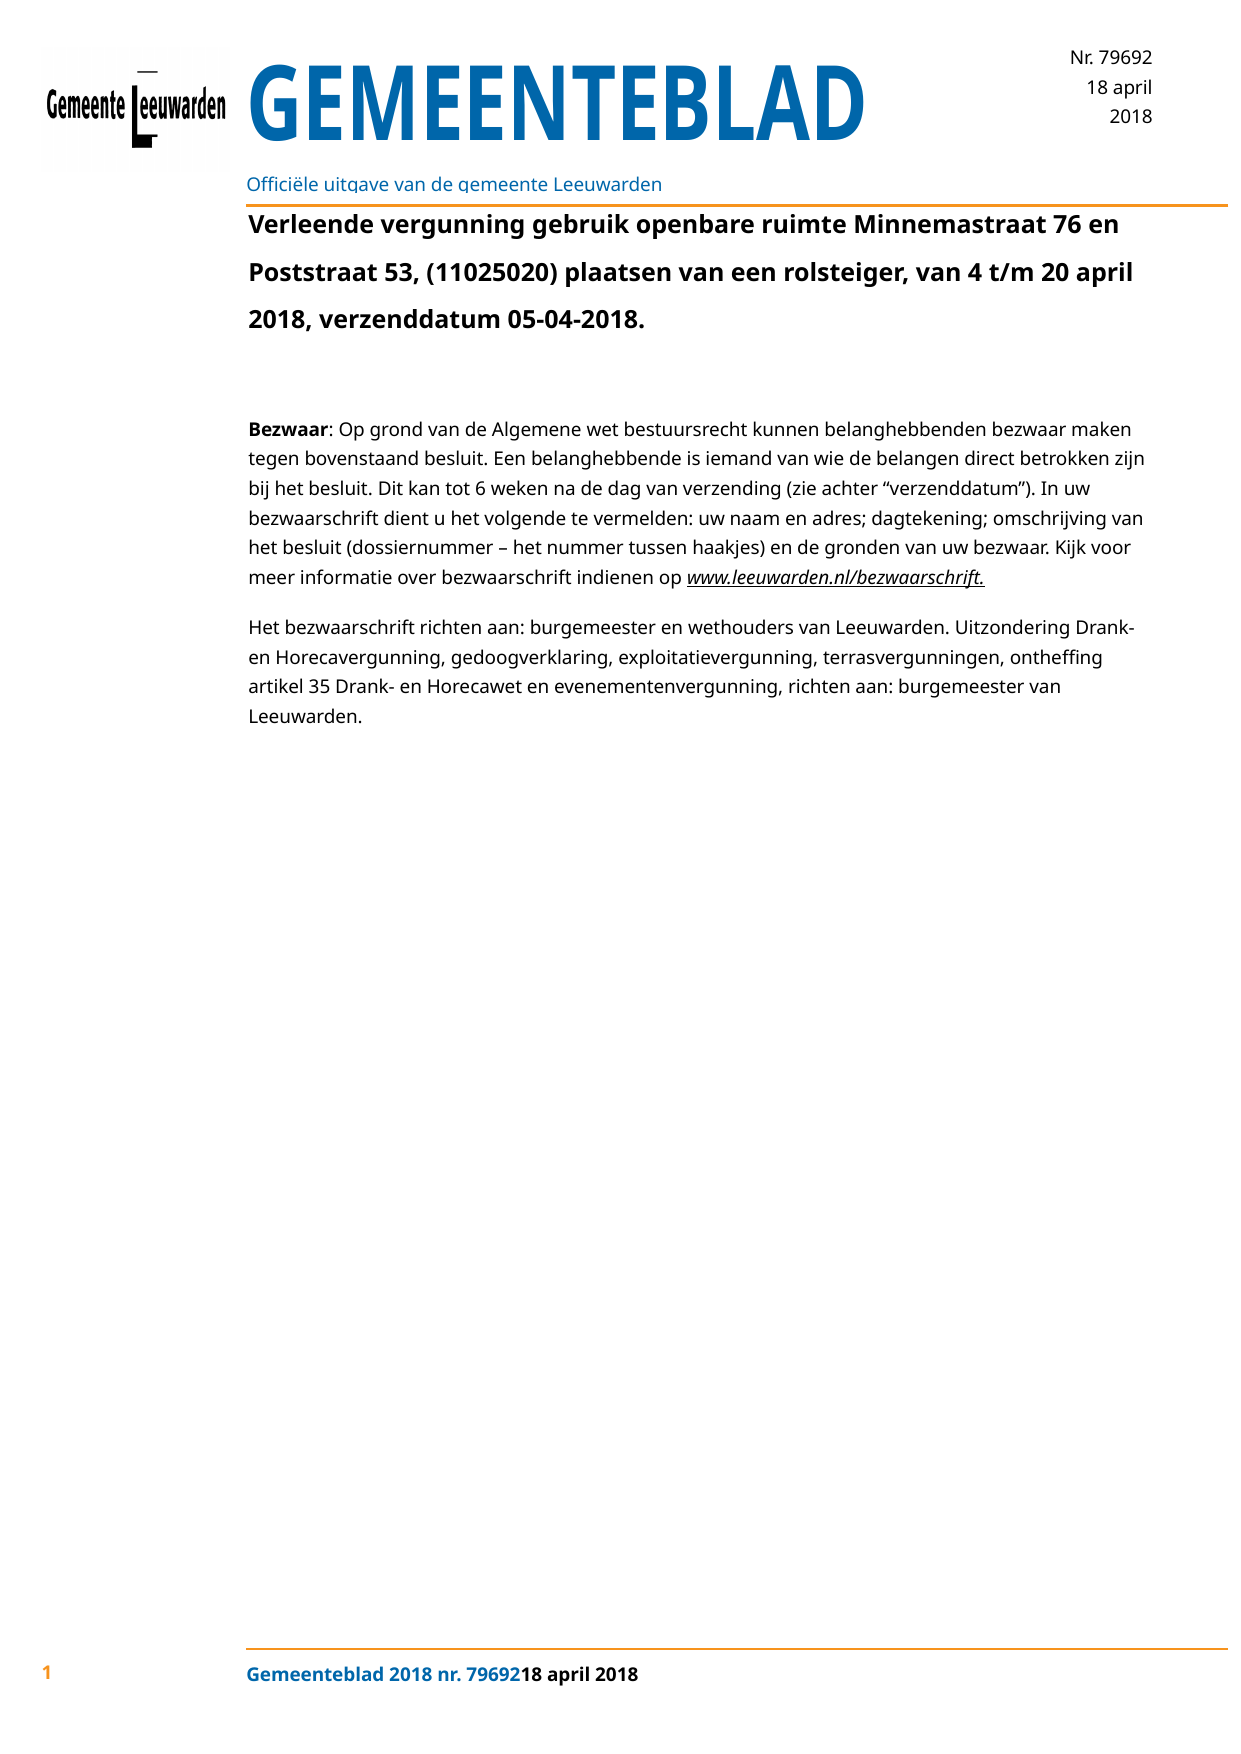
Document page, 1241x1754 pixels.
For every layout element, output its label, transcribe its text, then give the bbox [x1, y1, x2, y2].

text Bezwaar: Op grond van de Algemene wet bestuursrecht kunnen belanghebbenden bezwaar maken tegen bovenstaand besluit. Een belanghebbende is iemand van wie de belangen direct betrokken zijn bij het besluit. Dit kan tot 6 weken na de dag van verzending (zie achter “verzenddatum”). In uw bezwaarschrift dient u het volgende te vermelden: uw naam en adres; dagtekening; omschrijving van het besluit (dossiernummer – het nummer tussen haakjes) en de gronden van uw bezwaar. Kijk voor meer informatie over bezwaarschrift indienen op www.leeuwarden.nl/bezwaarschrift. [248, 416, 1152, 589]
text Het bezwaarschrift richten aan: burgemeester en wethouders van Leeuwarden. Uitzondering Drank- en Horecavergunning, gedoogverklaring, exploitatievergunning, terrasvergunningen, ontheffing artikel 35 Drank- en Horecawet en evenementenvergunning, richten aan: burgemeester van Leeuwarden. [248, 614, 1152, 729]
text Verleende vergunning gebruik openbare ruimte Minnemastraat 76 en Poststraat 53, (11025020) plaatsen van een rolsteiger, van 4 t/m 20 april 2018, verzenddatum 05-04-2018. [248, 207, 1152, 336]
picture [41, 47, 231, 172]
